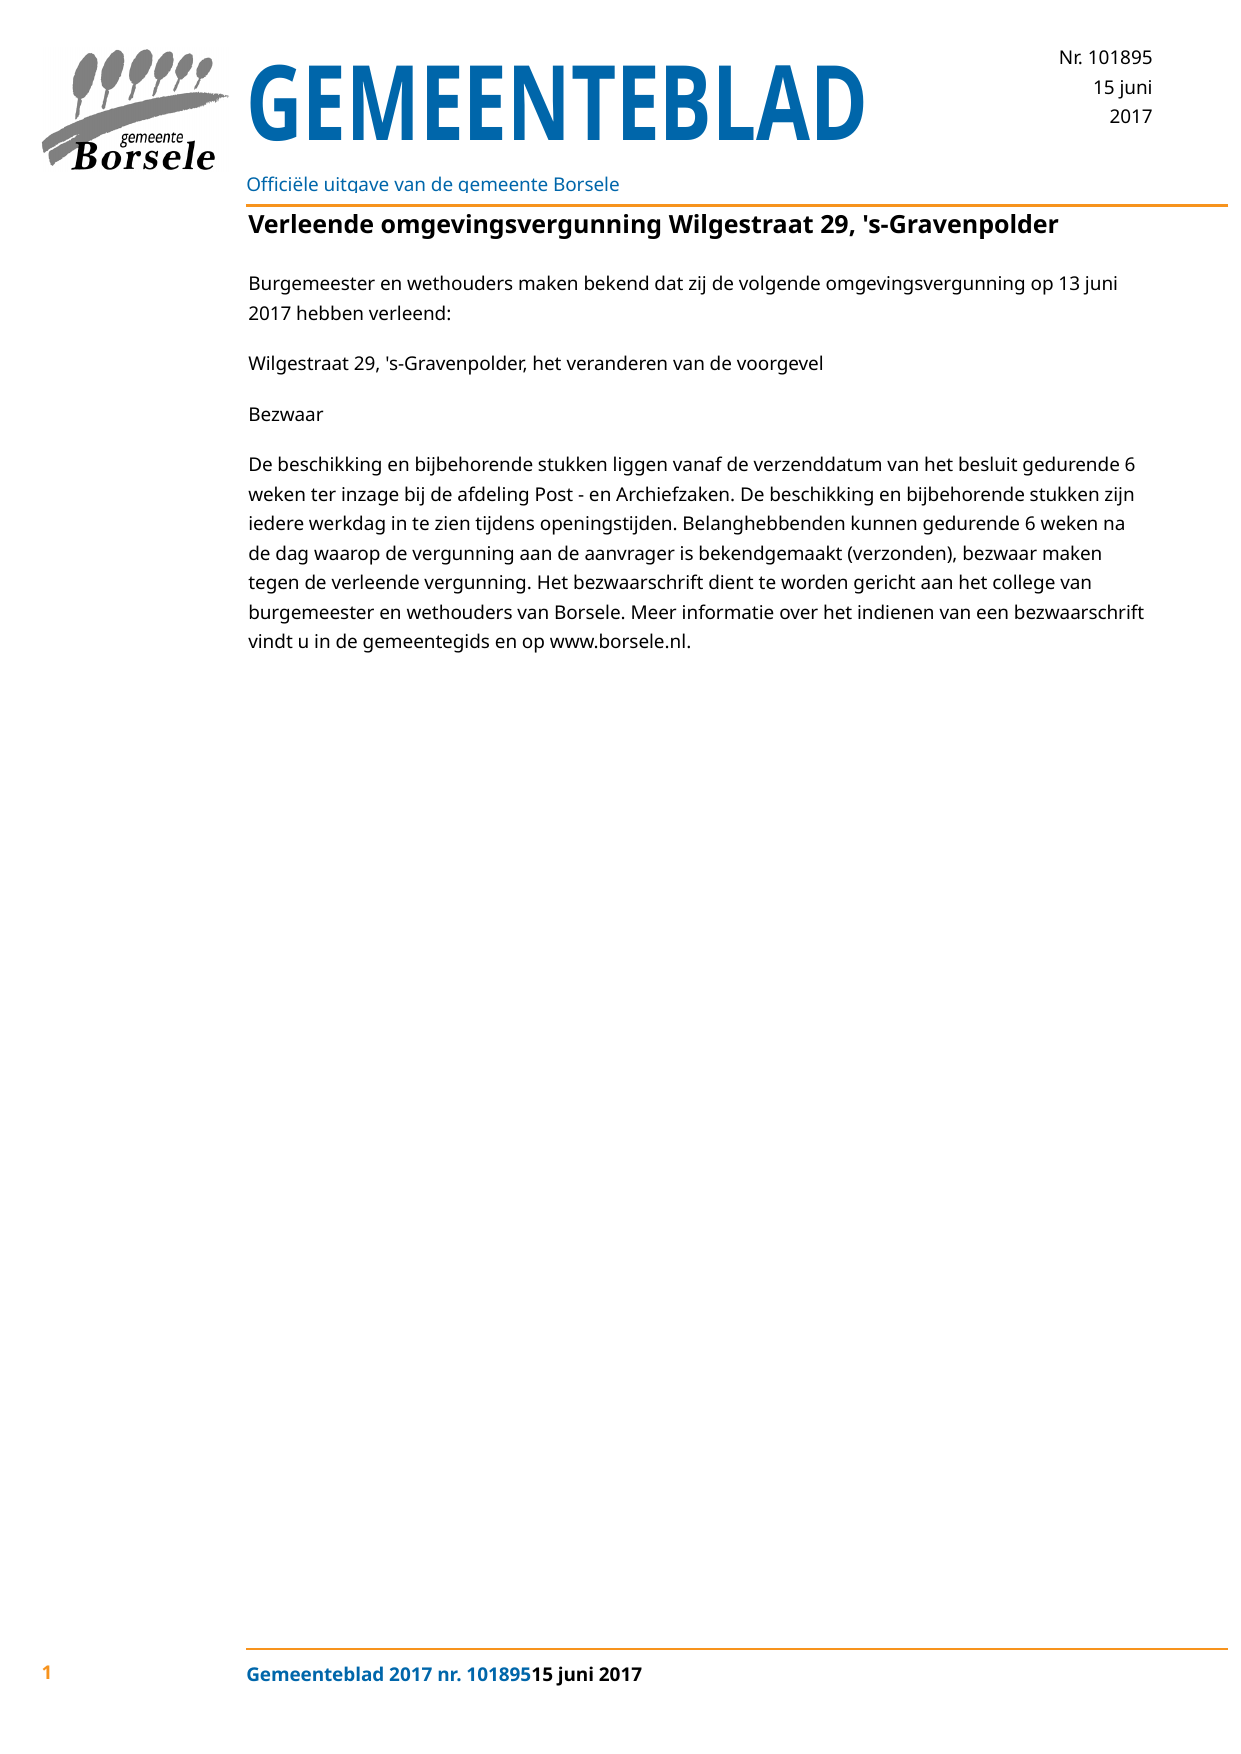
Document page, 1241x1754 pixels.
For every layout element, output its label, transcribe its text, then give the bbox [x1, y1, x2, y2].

text Verleende omgevingsvergunning Wilgestraat 29, 's-Gravenpolder [248, 207, 1152, 241]
text Bezwaar [248, 401, 1152, 426]
text Wilgestraat 29, 's-Gravenpolder, het veranderen van de voorgevel [248, 350, 1152, 376]
text De beschikking en bijbehorende stukken liggen vanaf de verzenddatum van het besluit gedurende 6 weken ter inzage bij de afdeling Post - en Archiefzaken. De beschikking en bijbehorende stukken zijn iedere werkdag in te zien tijdens openingstijden. Belanghebbenden kunnen gedurende 6 weken na de dag waarop de vergunning aan de aanvrager is bekendgemaakt (verzonden), bezwaar maken tegen de verleende vergunning. Het bezwaarschrift dient te worden gericht aan het college van burgemeester en wethouders van Borsele. Meer informatie over het indienen van een bezwaarschrift vindt u in de gemeentegids en op www.borsele.nl. [248, 451, 1152, 654]
text Burgemeester en wethouders maken bekend dat zij de volgende omgevingsvergunning op 13 juni 2017 hebben verleend: [248, 270, 1152, 326]
picture [41, 47, 231, 172]
